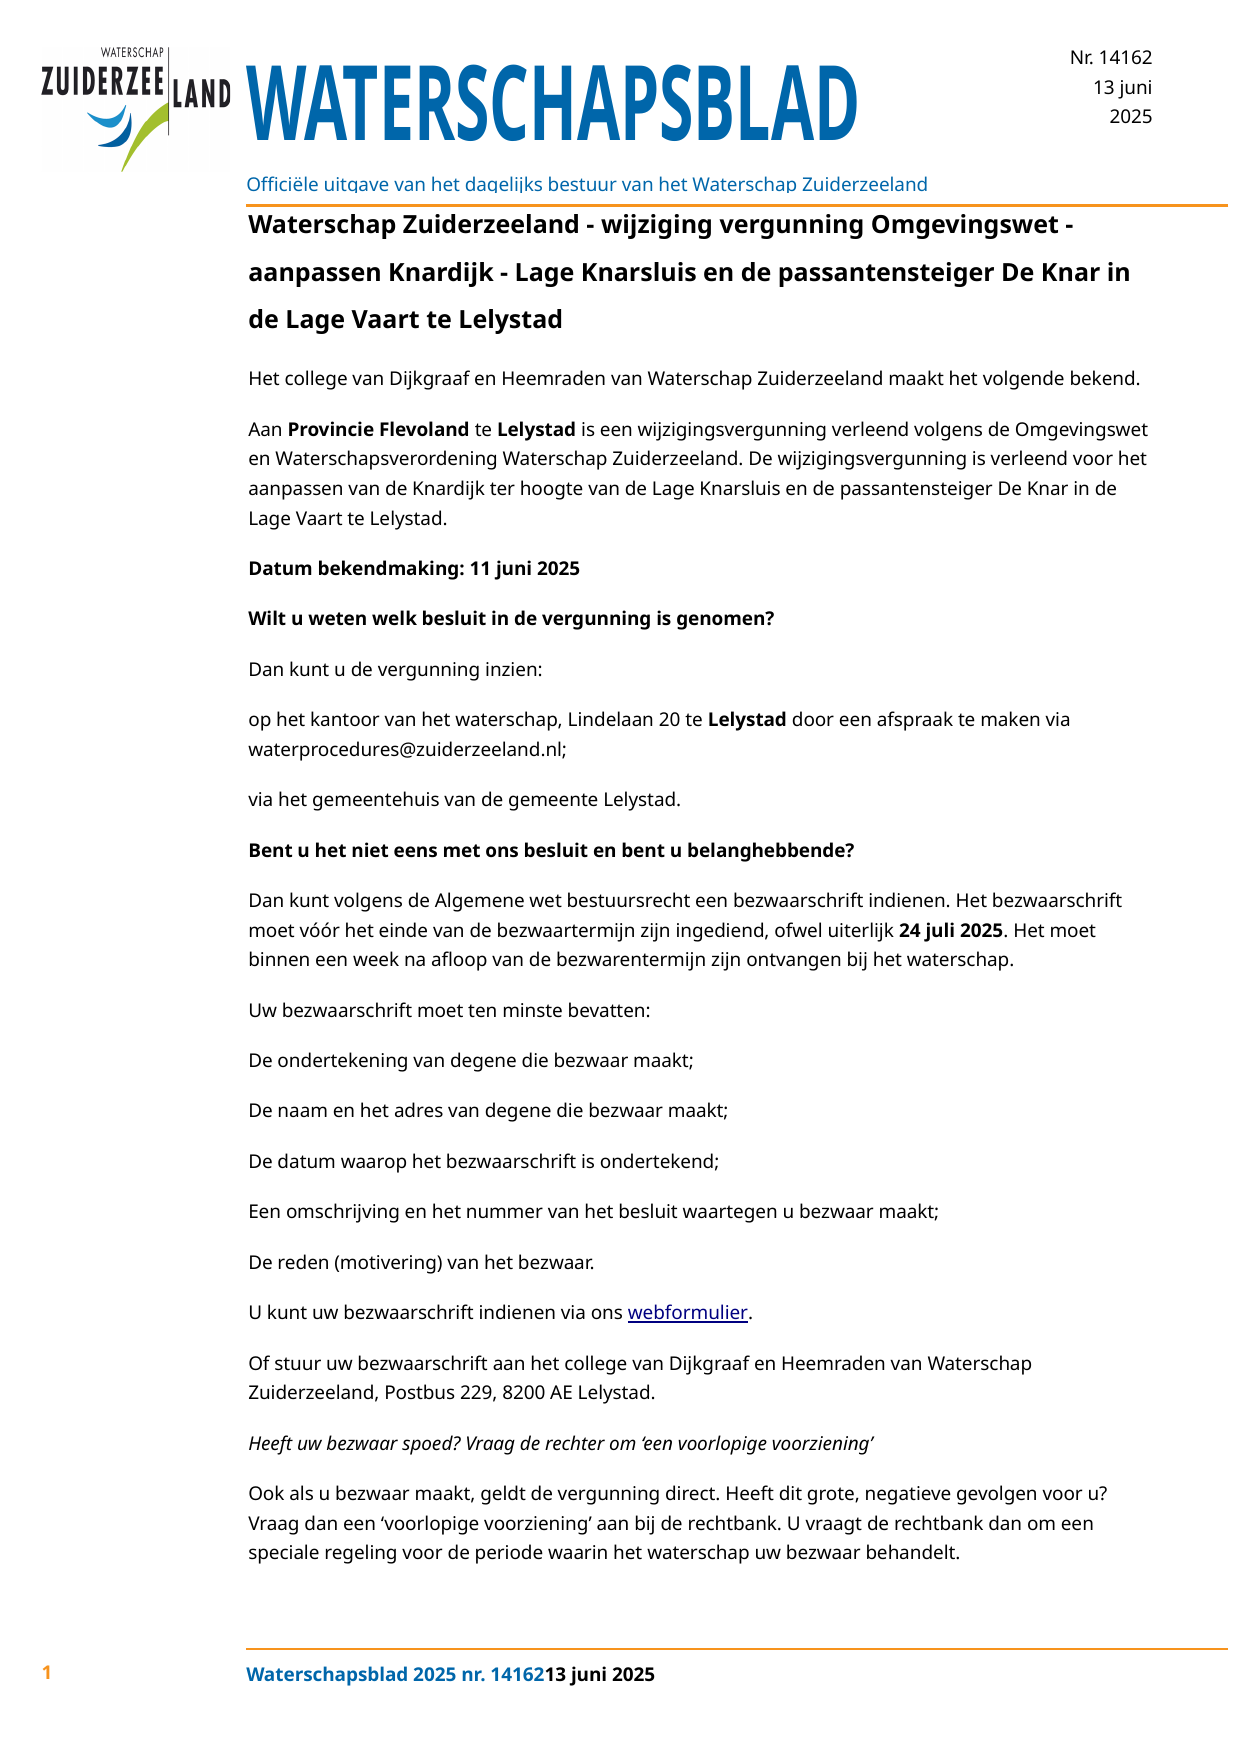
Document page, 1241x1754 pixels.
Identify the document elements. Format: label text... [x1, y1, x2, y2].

text Waterschap Zuiderzeeland - wijziging vergunning Omgevingswet - aanpassen Knardijk - Lage Knarsluis en de passantensteiger De Knar in de Lage Vaart te Lelystad [248, 207, 1152, 336]
text Dan kunt volgens de Algemene wet bestuursrecht een bezwaarschrift indienen. Het bezwaarschrift moet vóór het einde van de bezwaartermijn zijn ingediend, ofwel uiterlijk 24 juli 2025. Het moet binnen een week na afloop van de bezwarentermijn zijn ontvangen bij het waterschap. [248, 887, 1152, 972]
text Datum bekendmaking: 11 juni 2025 [248, 555, 1152, 581]
text De reden (motivering) van het bezwaar. [248, 1249, 1152, 1274]
text Heeft uw bezwaar spoed? Vraag de rechter om ‘een voorlopige voorziening’ [248, 1430, 1152, 1455]
text Of stuur uw bezwaarschrift aan het college van Dijkgraaf en Heemraden van Waterschap Zuiderzeeland, Postbus 229, 8200 AE Lelystad. [248, 1350, 1152, 1405]
picture [41, 47, 231, 172]
text Uw bezwaarschrift moet ten minste bevatten: [248, 997, 1152, 1022]
text Ook als u bezwaar maakt, geldt de vergunning direct. Heeft dit grote, negatieve gevolgen voor u? Vraag dan een ‘voorlopige voorziening’ aan bij de rechtbank. U vraagt de rechtbank dan om een speciale regeling voor de periode waarin het waterschap uw bezwaar behandelt. [248, 1480, 1152, 1565]
text U kunt uw bezwaarschrift indienen via ons webformulier. [248, 1299, 1152, 1325]
text Aan Provincie Flevoland te Lelystad is een wijzigingsvergunning verleend volgens de Omgevingswet en Waterschapsverordening Waterschap Zuiderzeeland. De wijzigingsvergunning is verleend voor het aanpassen van de Knardijk ter hoogte van de Lage Knarsluis en de passantensteiger De Knar in de Lage Vaart te Lelystad. [248, 416, 1152, 530]
text Dan kunt u de vergunning inzien: [248, 656, 1152, 682]
text Wilt u weten welk besluit in de vergunning is genomen? [248, 606, 1152, 631]
text De ondertekening van degene die bezwaar maakt; [248, 1047, 1152, 1073]
text Het college van Dijkgraaf en Heemraden van Waterschap Zuiderzeeland maakt het volgende bekend. [248, 366, 1152, 391]
text Een omschrijving en het nummer van het besluit waartegen u bezwaar maakt; [248, 1198, 1152, 1224]
text Bent u het niet eens met ons besluit en bent u belanghebbende? [248, 837, 1152, 862]
text via het gemeentehuis van de gemeente Lelystad. [248, 786, 1152, 812]
text op het kantoor van het waterschap, Lindelaan 20 te Lelystad door een afspraak te maken via waterprocedures@zuiderzeeland.nl; [248, 706, 1152, 762]
text De datum waarop het bezwaarschrift is ondertekend; [248, 1148, 1152, 1174]
text De naam en het adres van degene die bezwaar maakt; [248, 1098, 1152, 1123]
